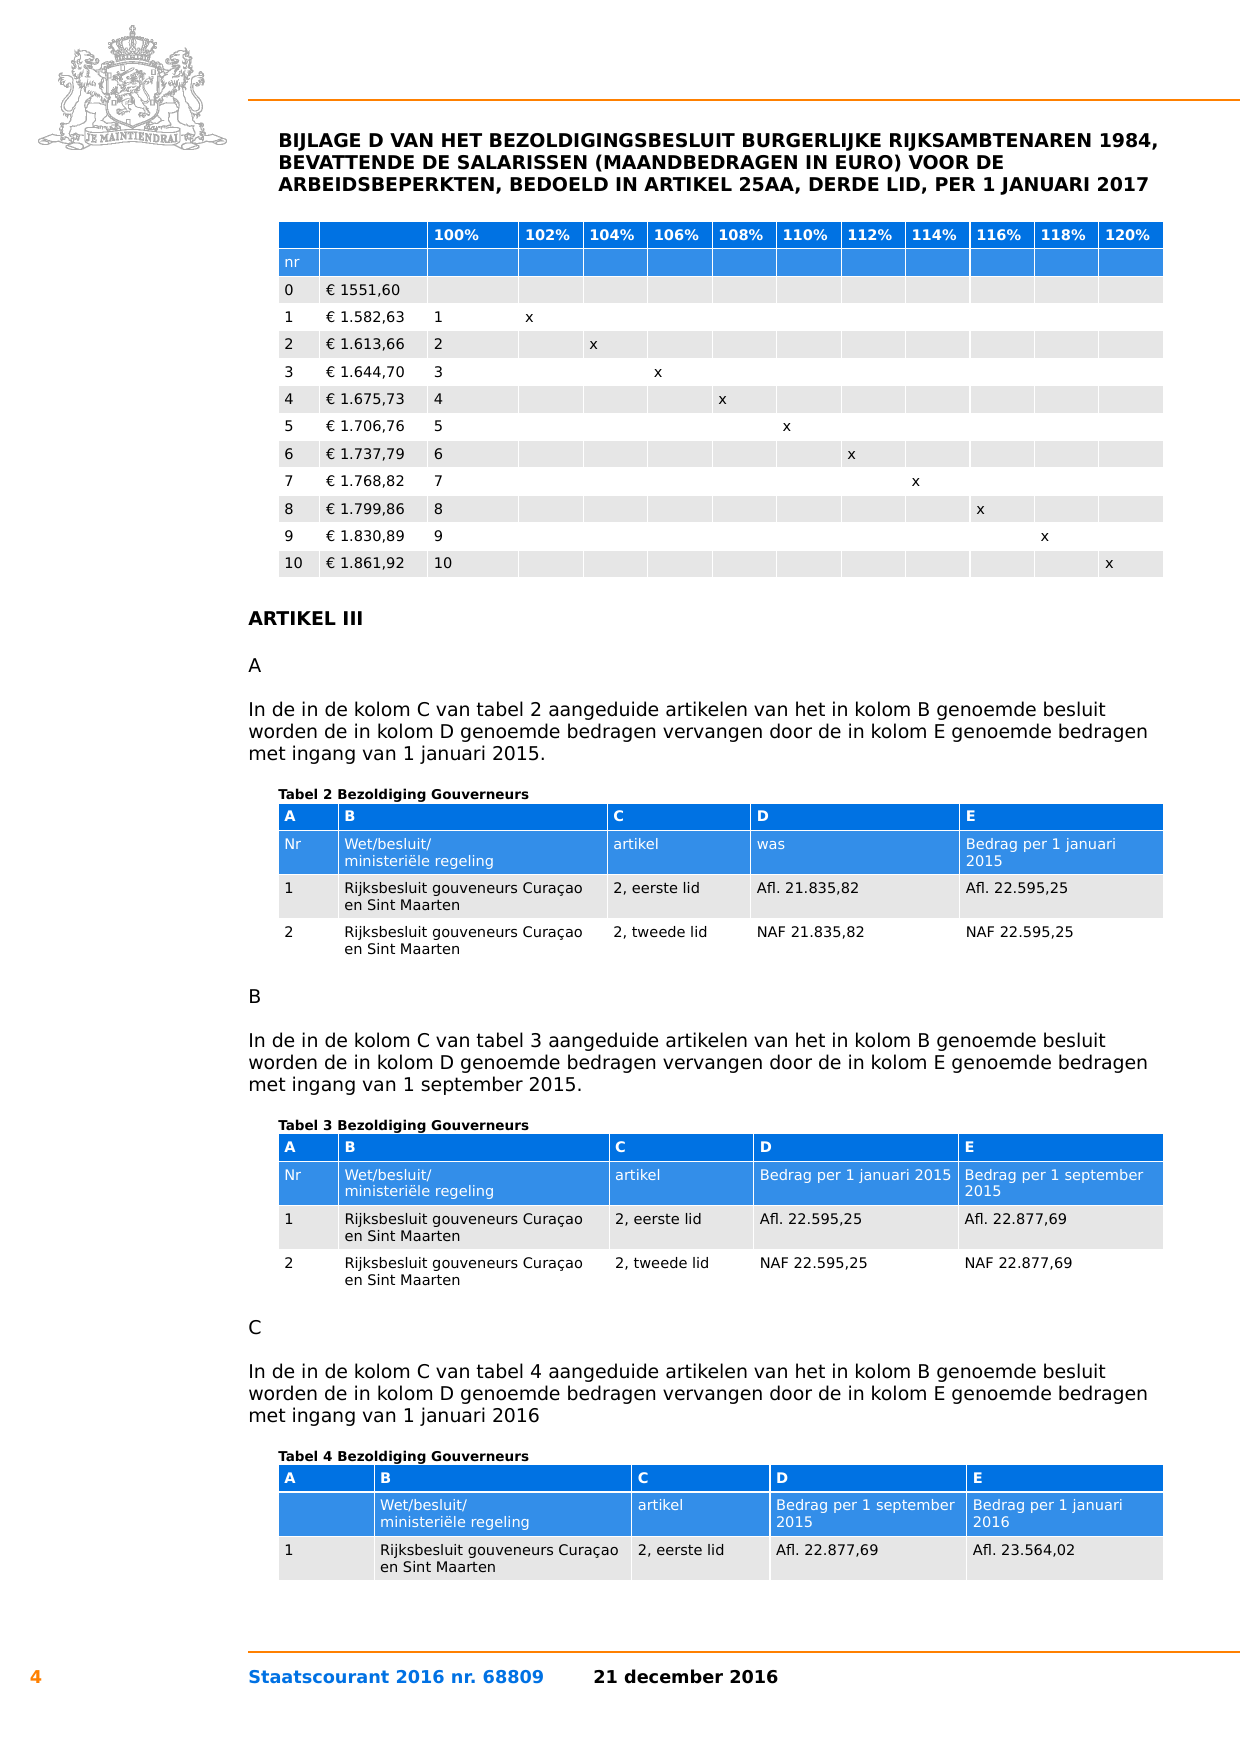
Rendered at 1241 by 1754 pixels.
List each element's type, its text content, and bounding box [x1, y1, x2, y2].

table_cell [1035, 386, 1098, 413]
table_cell Bedrag per 1 januari 2015 [754, 1162, 958, 1205]
table_cell 6 [279, 441, 319, 467]
picture [38, 25, 227, 150]
table_cell [320, 249, 427, 276]
table_cell [584, 551, 647, 577]
table_header 110% [777, 222, 841, 248]
table_cell Rijksbesluit gouveneurs Curaçao en Sint Maarten [339, 920, 607, 963]
table_cell E [960, 804, 1163, 830]
table_cell [842, 277, 905, 303]
table_cell 1 [279, 1537, 374, 1580]
table_cell 5 [428, 414, 518, 440]
table_cell [1035, 304, 1098, 330]
table_cell Bedrag per 1 september 2015 [959, 1162, 1163, 1205]
table_cell artikel [610, 1162, 753, 1205]
table_cell [971, 386, 1034, 413]
table_cell Nr [279, 1162, 338, 1205]
table_cell [519, 496, 583, 522]
table_cell Wet/besluit/ ministeriële regeling [339, 1162, 609, 1205]
table_cell [906, 386, 969, 413]
table_cell 2, eerste lid [608, 875, 750, 918]
table_cell € 1551,60 [320, 277, 427, 303]
text In de in de kolom C van tabel 4 aangeduide artikelen van het in kolom B genoemde besluit worden de in kolom D genoemde bedragen vervangen door de in kolom E genoemde bedragen met ingang van 1 januari 2016 [248, 1361, 1163, 1426]
table_cell Afl. 22.877,69 [959, 1206, 1163, 1249]
table_cell Wet/besluit/ ministeriële regeling [339, 831, 607, 874]
table_cell [584, 496, 647, 522]
table_cell 7 [279, 469, 319, 495]
table_cell € 1.706,76 [320, 414, 427, 440]
table_cell [971, 414, 1034, 440]
table_cell [842, 359, 905, 385]
table_cell [713, 441, 776, 467]
table_header 104% [584, 222, 647, 248]
table_cell [906, 331, 969, 358]
table_header 108% [713, 222, 776, 248]
table_cell C [632, 1465, 769, 1491]
table_cell € 1.768,82 [320, 469, 427, 495]
table_cell [1099, 277, 1163, 303]
table_cell [906, 414, 969, 440]
table_cell [1035, 277, 1098, 303]
table_cell Bedrag per 1 januari 2016 [967, 1493, 1163, 1536]
table_cell 5 [279, 414, 319, 440]
table_cell E [959, 1134, 1163, 1161]
table_cell Rijksbesluit gouveneurs Curaçao en Sint Maarten [339, 875, 607, 918]
table_cell € 1.675,73 [320, 386, 427, 413]
table_cell [584, 523, 647, 549]
table_cell 3 [428, 359, 518, 385]
table_cell [842, 469, 905, 495]
table_cell Rijksbesluit gouveneurs Curaçao en Sint Maarten [339, 1250, 609, 1294]
table_cell [713, 469, 776, 495]
table_cell x [842, 441, 905, 467]
table_cell 1 [279, 875, 338, 918]
text B [248, 986, 1163, 1008]
table_cell x [519, 304, 583, 330]
table_cell [906, 551, 969, 577]
table_cell x [777, 414, 841, 440]
table_cell [713, 277, 776, 303]
table_header Tabel 2 Bezoldiging Gouverneurs [278, 787, 1163, 802]
table_cell x [1035, 523, 1098, 549]
table_header 116% [971, 222, 1034, 248]
table_cell [777, 523, 841, 549]
subtitle BIJLAGE D VAN HET BEZOLDIGINGSBESLUIT BURGERLIJKE RIJKSAMBTENAREN 1984, BEVATTENDE DE SALARISSEN (MAANDBEDRAGEN IN EURO) VOOR DE ARBEIDSBEPERKTEN, BEDOELD IN ARTIKEL 25AA, DERDE LID, PER 1 JANUARI 2017 [278, 130, 1163, 196]
table_cell was [751, 831, 959, 874]
table_cell x [584, 331, 647, 358]
table_cell [906, 277, 969, 303]
table_cell 1 [279, 304, 319, 330]
table_cell € 1.799,86 [320, 496, 427, 522]
table_cell x [1099, 551, 1163, 577]
table_cell 2 [428, 331, 518, 358]
table_cell [777, 551, 841, 577]
table_cell [1099, 386, 1163, 413]
table_cell [906, 249, 969, 276]
table_cell [1099, 331, 1163, 358]
table_cell [842, 249, 905, 276]
table_cell [906, 304, 969, 330]
table_cell € 1.582,63 [320, 304, 427, 330]
table_cell x [971, 496, 1034, 522]
table_header [320, 222, 427, 248]
table_cell [519, 441, 583, 467]
table_cell A [279, 804, 338, 830]
table_cell [1099, 496, 1163, 522]
table_cell [777, 441, 841, 467]
table_cell [713, 414, 776, 440]
table_cell [906, 496, 969, 522]
table_cell [971, 359, 1034, 385]
table_cell [1099, 523, 1163, 549]
table_cell x [906, 469, 969, 495]
table_cell [648, 304, 712, 330]
table_cell x [713, 386, 776, 413]
table_cell Bedrag per 1 januari 2015 [960, 831, 1163, 874]
table_cell [777, 304, 841, 330]
table_cell [1099, 359, 1163, 385]
table_cell 4 [279, 386, 319, 413]
table_cell [971, 523, 1034, 549]
table_cell 10 [279, 551, 319, 577]
table_cell 2, eerste lid [610, 1206, 753, 1249]
table_cell [906, 523, 969, 549]
table_cell 6 [428, 441, 518, 467]
table_cell [1035, 469, 1098, 495]
table_cell [906, 441, 969, 467]
table_cell [648, 551, 712, 577]
table_cell [1035, 249, 1098, 276]
table_cell Afl. 23.564,02 [967, 1537, 1163, 1580]
table_cell [648, 469, 712, 495]
text C [248, 1317, 1163, 1339]
table_cell [584, 441, 647, 467]
table_cell Rijksbesluit gouveneurs Curaçao en Sint Maarten [375, 1537, 631, 1580]
table_cell [777, 496, 841, 522]
table_cell Nr [279, 831, 338, 874]
subtitle ARTIKEL III [248, 608, 1163, 630]
table_cell NAF 22.877,69 [959, 1250, 1163, 1294]
table_cell [519, 249, 583, 276]
table_cell [842, 523, 905, 549]
table_cell 2 [279, 331, 319, 358]
table_cell [842, 386, 905, 413]
table_cell [713, 359, 776, 385]
table_cell Afl. 22.595,25 [960, 875, 1163, 918]
table_cell C [610, 1134, 753, 1161]
table_header 102% [519, 222, 583, 248]
table_cell 2 [279, 920, 338, 963]
table_cell [1035, 359, 1098, 385]
table_cell [584, 277, 647, 303]
text A [248, 655, 1163, 677]
table_cell NAF 22.595,25 [960, 920, 1163, 963]
table_cell [1099, 249, 1163, 276]
table_cell B [375, 1465, 631, 1491]
table_cell [584, 304, 647, 330]
table_cell [971, 441, 1034, 467]
table_cell [713, 523, 776, 549]
table_cell [713, 331, 776, 358]
text In de in de kolom C van tabel 3 aangeduide artikelen van het in kolom B genoemde besluit worden de in kolom D genoemde bedragen vervangen door de in kolom E genoemde bedragen met ingang van 1 september 2015. [248, 1030, 1163, 1096]
table_cell 9 [279, 523, 319, 549]
table_cell [519, 331, 583, 358]
table_cell 2 [279, 1250, 338, 1294]
table_cell [777, 386, 841, 413]
table_cell € 1.644,70 [320, 359, 427, 385]
table_cell [648, 277, 712, 303]
table_cell Bedrag per 1 september 2015 [771, 1493, 966, 1536]
table_cell [842, 304, 905, 330]
table_cell [519, 469, 583, 495]
table_cell [648, 249, 712, 276]
text In de in de kolom C van tabel 2 aangeduide artikelen van het in kolom B genoemde besluit worden de in kolom D genoemde bedragen vervangen door de in kolom E genoemde bedragen met ingang van 1 januari 2015. [248, 699, 1163, 765]
table_cell [584, 386, 647, 413]
table_cell [1099, 441, 1163, 467]
table_cell Wet/besluit/ ministeriële regeling [375, 1493, 631, 1536]
table_cell [648, 523, 712, 549]
table_cell E [967, 1465, 1163, 1491]
table_cell [777, 359, 841, 385]
table_cell [1099, 304, 1163, 330]
table_cell 7 [428, 469, 518, 495]
table_header 100% [428, 222, 518, 248]
table_cell [428, 249, 518, 276]
table_cell [584, 469, 647, 495]
table_cell [584, 414, 647, 440]
table_cell [519, 523, 583, 549]
table_cell [519, 551, 583, 577]
table_cell 8 [428, 496, 518, 522]
table_cell 9 [428, 523, 518, 549]
table_cell [713, 304, 776, 330]
table_cell D [754, 1134, 958, 1161]
table_header 106% [648, 222, 712, 248]
table_cell [971, 469, 1034, 495]
table_cell [971, 277, 1034, 303]
table_cell [279, 1493, 374, 1536]
table_cell [648, 414, 712, 440]
table_cell [971, 304, 1034, 330]
table_cell € 1.861,92 [320, 551, 427, 577]
table_cell Afl. 22.595,25 [754, 1206, 958, 1249]
table_cell artikel [608, 831, 750, 874]
table_cell € 1.737,79 [320, 441, 427, 467]
table_cell 2, tweede lid [608, 920, 750, 963]
table_cell 0 [279, 277, 319, 303]
table_cell [971, 249, 1034, 276]
table_cell [584, 359, 647, 385]
table_cell [1035, 441, 1098, 467]
table_cell 1 [428, 304, 518, 330]
table_cell [1099, 414, 1163, 440]
table_cell [428, 277, 518, 303]
table_cell [648, 441, 712, 467]
table_cell [519, 359, 583, 385]
table_cell [1035, 331, 1098, 358]
table_cell Afl. 22.877,69 [771, 1537, 966, 1580]
table_cell [584, 249, 647, 276]
table_cell 4 [428, 386, 518, 413]
table_cell [777, 249, 841, 276]
table_cell NAF 21.835,82 [751, 920, 959, 963]
table_cell B [339, 804, 607, 830]
table_cell [648, 331, 712, 358]
table_cell 2, tweede lid [610, 1250, 753, 1294]
table_cell [777, 277, 841, 303]
table_cell [1035, 496, 1098, 522]
table_cell [842, 551, 905, 577]
table_header 120% [1099, 222, 1163, 248]
table_cell [519, 414, 583, 440]
table_cell 8 [279, 496, 319, 522]
table_cell [1099, 469, 1163, 495]
table_cell artikel [632, 1493, 769, 1536]
table_cell [971, 331, 1034, 358]
table_cell [713, 249, 776, 276]
table_cell [648, 496, 712, 522]
table_cell [842, 331, 905, 358]
table_cell A [279, 1465, 374, 1491]
table_cell 2, eerste lid [632, 1537, 769, 1580]
table_cell [713, 551, 776, 577]
table_header Tabel 4 Bezoldiging Gouverneurs [278, 1448, 1163, 1464]
table_header 118% [1035, 222, 1098, 248]
table_cell [519, 386, 583, 413]
table_cell Rijksbesluit gouveneurs Curaçao en Sint Maarten [339, 1206, 609, 1249]
table_cell NAF 22.595,25 [754, 1250, 958, 1294]
table_cell [777, 469, 841, 495]
table_cell 10 [428, 551, 518, 577]
table_cell [971, 551, 1034, 577]
table_cell € 1.830,89 [320, 523, 427, 549]
table_cell B [339, 1134, 609, 1161]
table_cell C [608, 804, 750, 830]
table_cell [1035, 414, 1098, 440]
table_cell [1035, 551, 1098, 577]
table_cell [713, 496, 776, 522]
table_cell [842, 496, 905, 522]
table_cell 3 [279, 359, 319, 385]
table_header [279, 222, 319, 248]
table_cell [648, 386, 712, 413]
table_cell nr [279, 249, 319, 276]
table_cell D [771, 1465, 966, 1491]
table_cell [519, 277, 583, 303]
table_cell A [279, 1134, 338, 1161]
table_cell D [751, 804, 959, 830]
table_cell [777, 331, 841, 358]
table_cell 1 [279, 1206, 338, 1249]
table_header 114% [906, 222, 969, 248]
table_cell [906, 359, 969, 385]
table_cell € 1.613,66 [320, 331, 427, 358]
table_cell Afl. 21.835,82 [751, 875, 959, 918]
table_cell x [648, 359, 712, 385]
table_header 112% [842, 222, 905, 248]
table_header Tabel 3 Bezoldiging Gouverneurs [278, 1118, 1163, 1133]
table_cell [842, 414, 905, 440]
